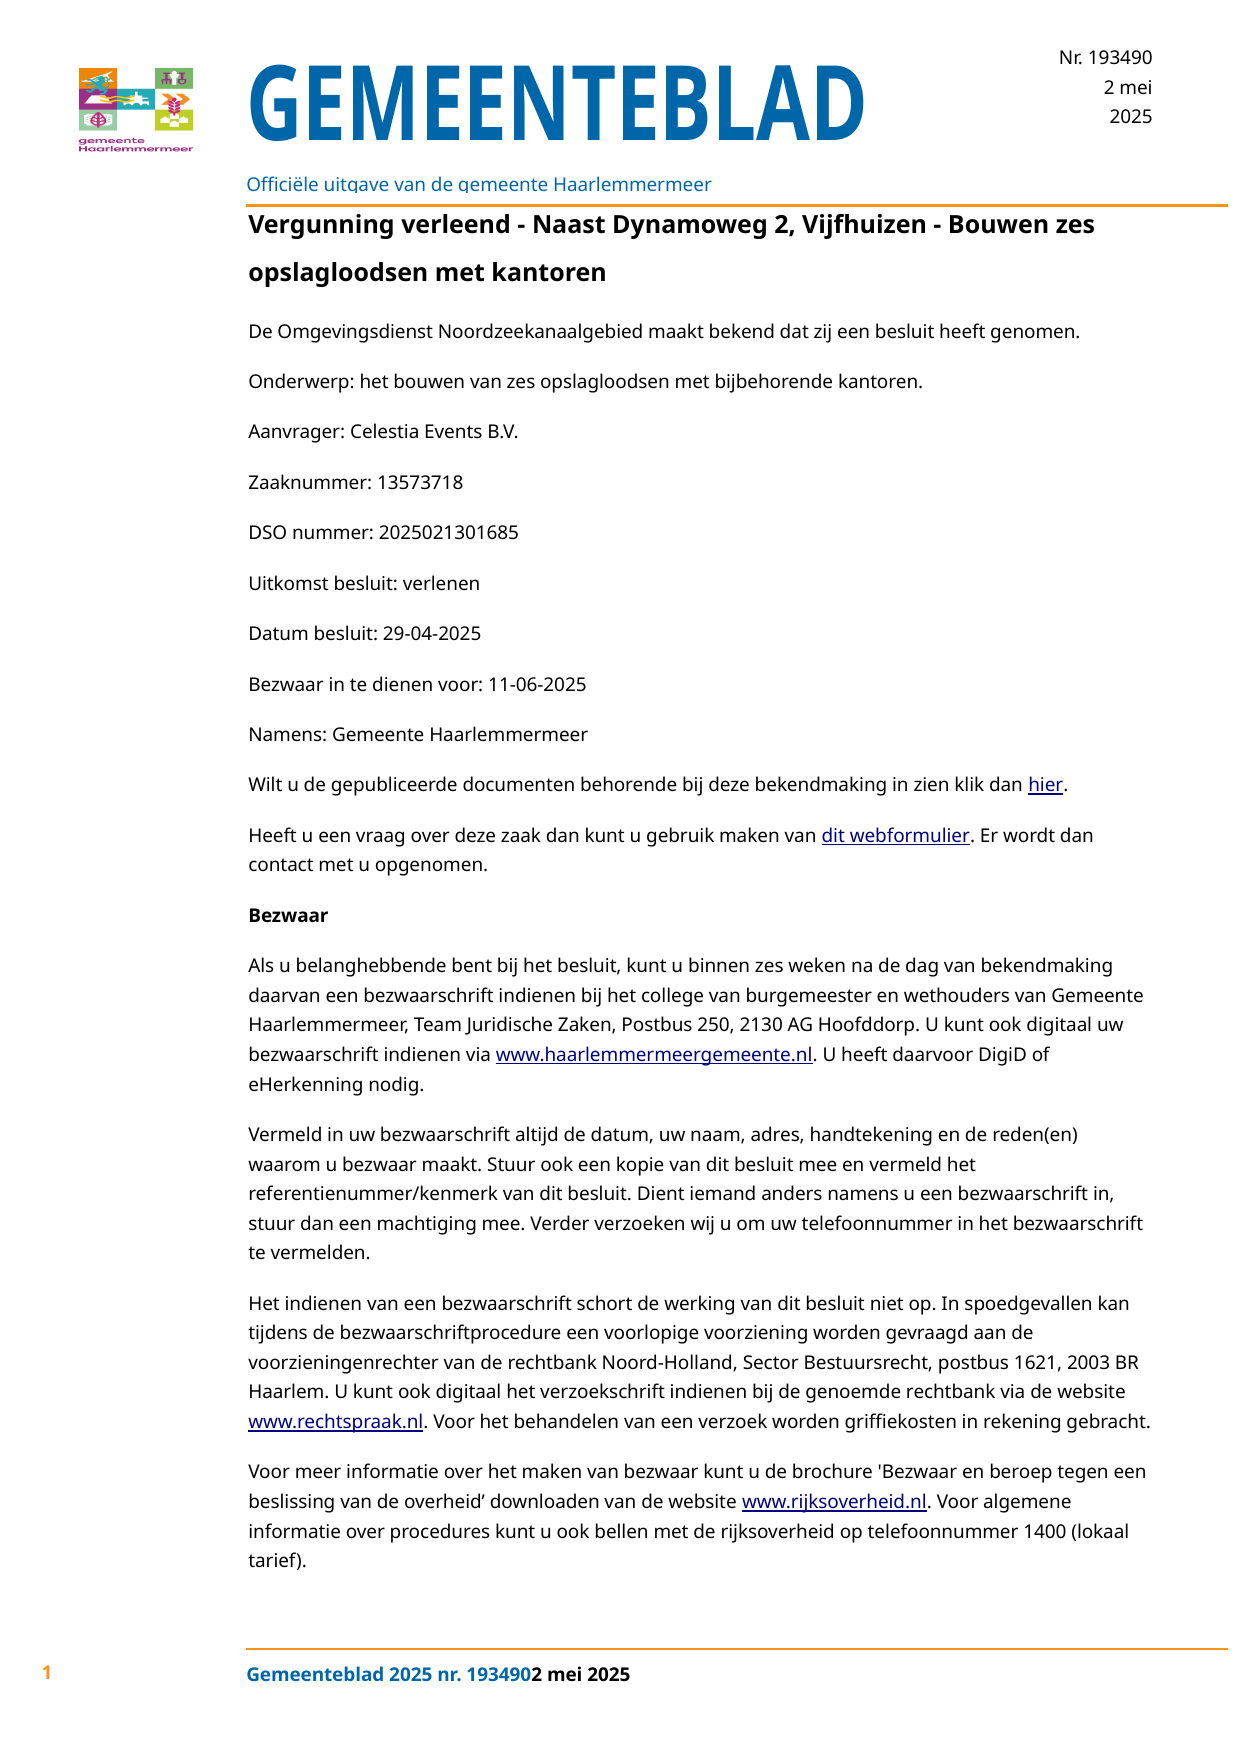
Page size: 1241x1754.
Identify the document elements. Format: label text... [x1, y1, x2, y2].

text Als u belanghebbende bent bij het besluit, kunt u binnen zes weken na de dag van bekendmaking daarvan een bezwaarschrift indienen bij het college van burgemeester en wethouders van Gemeente Haarlemmermeer, Team Juridische Zaken, Postbus 250, 2130 AG Hoofddorp. U kunt ook digitaal uw bezwaarschrift indienen via www.haarlemmermeergemeente.nl. U heeft daarvoor DigiD of eHerkenning nodig. [248, 952, 1152, 1097]
text Vergunning verleend - Naast Dynamoweg 2, Vijfhuizen - Bouwen zes opslagloodsen met kantoren [248, 207, 1152, 288]
text Wilt u de gepubliceerde documenten behorende bij deze bekendmaking in zien klik dan hier. [248, 772, 1152, 797]
text Zaaknummer: 13573718 [248, 469, 1152, 495]
text Onderwerp: het bouwen van zes opslagloodsen met bijbehorende kantoren. [248, 368, 1152, 394]
text Uitkomst besluit: verlenen [248, 570, 1152, 596]
picture [41, 47, 231, 172]
text Datum besluit: 29-04-2025 [248, 620, 1152, 646]
text Voor meer informatie over het maken van bezwaar kunt u de brochure 'Bezwaar en beroep tegen een beslissing van de overheid’ downloaden van de website www.rijksoverheid.nl. Voor algemene informatie over procedures kunt u ook bellen met de rijksoverheid op telefoonnummer 1400 (lokaal tarief). [248, 1459, 1152, 1573]
text Bezwaar in te dienen voor: 11-06-2025 [248, 671, 1152, 697]
text Namens: Gemeente Haarlemmermeer [248, 721, 1152, 747]
text De Omgevingsdienst Noordzeekanaalgebied maakt bekend dat zij een besluit heeft genomen. [248, 318, 1152, 344]
text Vermeld in uw bezwaarschrift altijd de datum, uw naam, adres, handtekening en de reden(en) waarom u bezwaar maakt. Stuur ook een kopie van dit besluit mee en vermeld het referentienummer/kenmerk van dit besluit. Dient iemand anders namens u een bezwaarschrift in, stuur dan een machtiging mee. Verder verzoeken wij u om uw telefoonnummer in het bezwaarschrift te vermelden. [248, 1121, 1152, 1265]
text Heeft u een vraag over deze zaak dan kunt u gebruik maken van dit webformulier. Er wordt dan contact met u opgenomen. [248, 822, 1152, 877]
text Bezwaar [248, 902, 1152, 928]
text DSO nummer: 2025021301685 [248, 519, 1152, 545]
text Aanvrager: Celestia Events B.V. [248, 419, 1152, 444]
text Het indienen van een bezwaarschrift schort de werking van dit besluit niet op. In spoedgevallen kan tijdens de bezwaarschriftprocedure een voorlopige voorziening worden gevraagd aan de voorzieningenrechter van de rechtbank Noord-Holland, Sector Bestuursrecht, postbus 1621, 2003 BR Haarlem. U kunt ook digitaal het verzoekschrift indienen bij de genoemde rechtbank via de website www.rechtspraak.nl. Voor het behandelen van een verzoek worden griffiekosten in rekening gebracht. [248, 1290, 1152, 1434]
